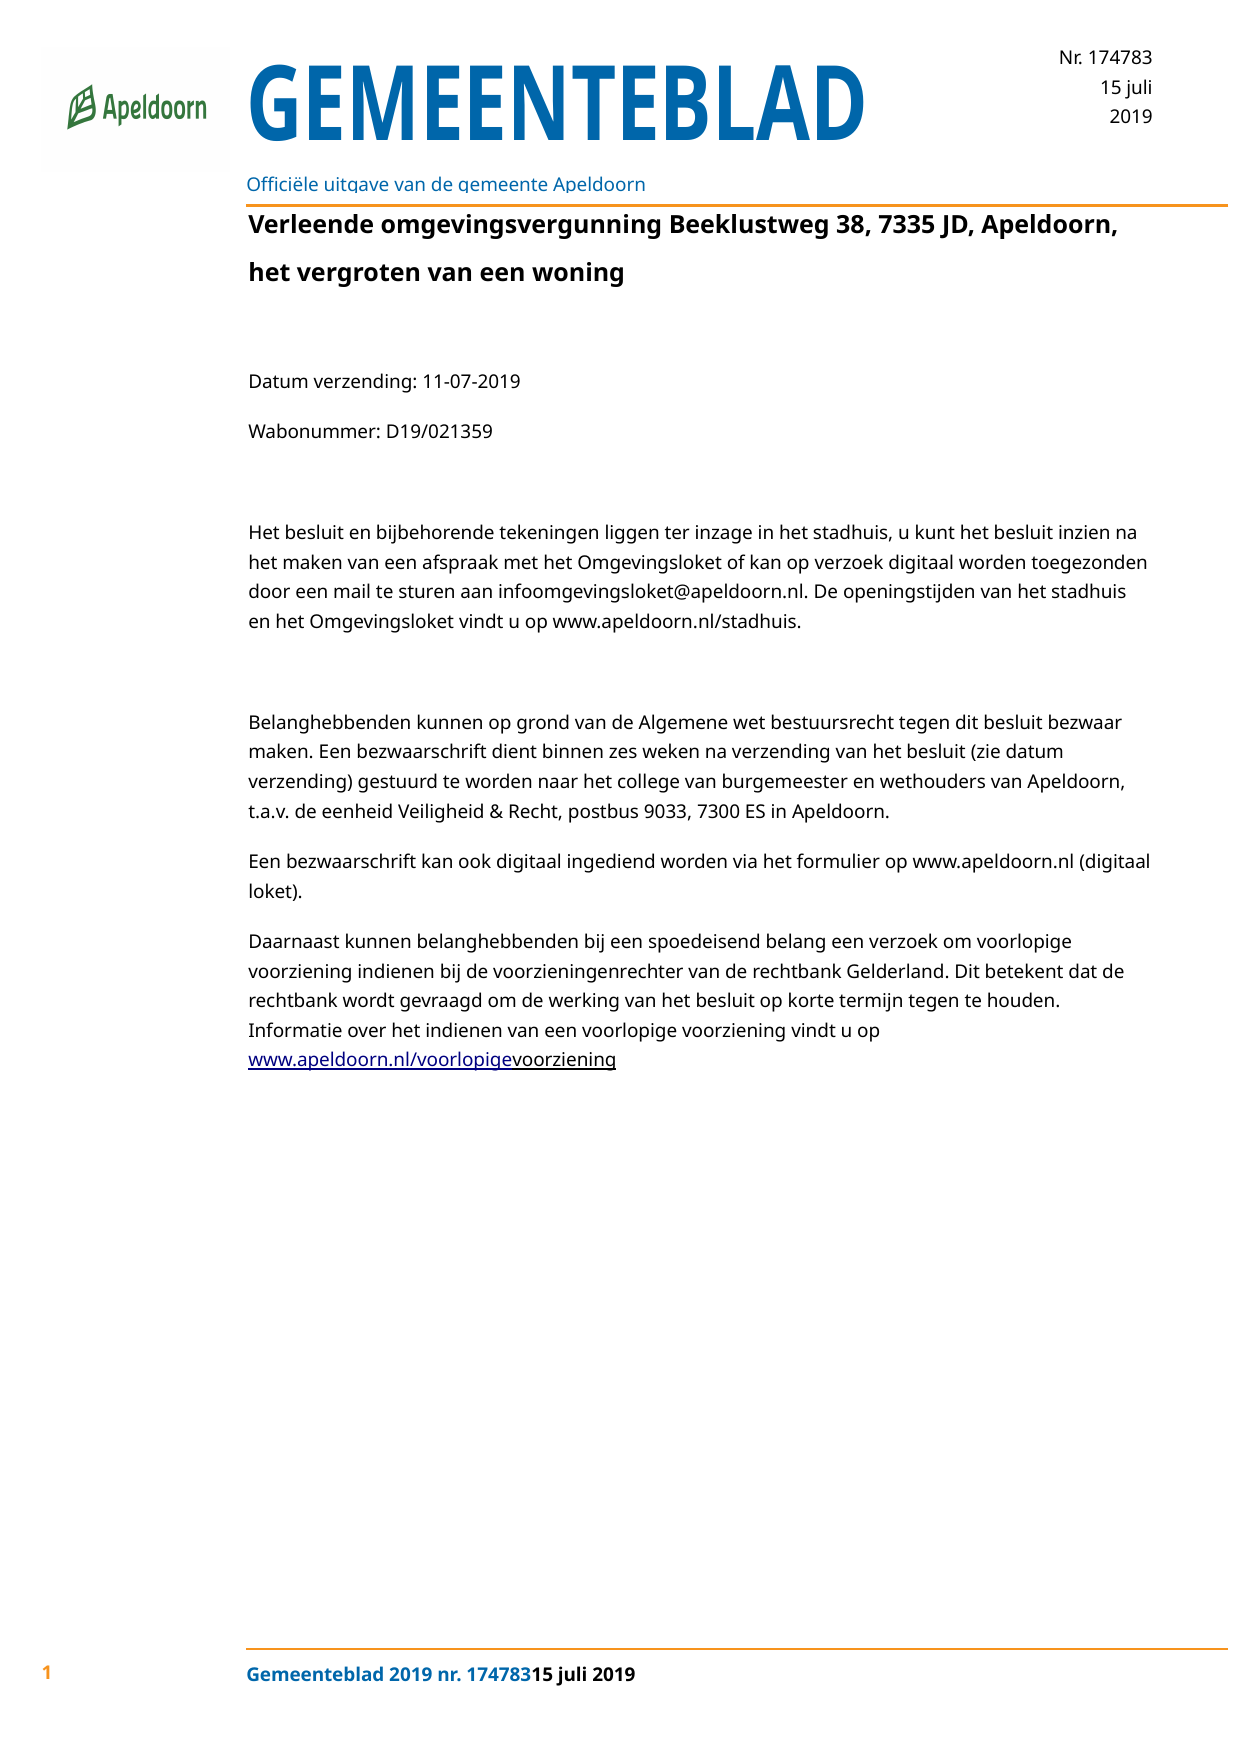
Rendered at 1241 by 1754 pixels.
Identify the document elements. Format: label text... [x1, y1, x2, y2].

text Het besluit en bijbehorende tekeningen liggen ter inzage in het stadhuis, u kunt het besluit inzien na het maken van een afspraak met het Omgevingsloket of kan op verzoek digitaal worden toegezonden door een mail te sturen aan infoomgevingsloket@apeldoorn.nl. De openingstijden van het stadhuis en het Omgevingsloket vindt u op www.apeldoorn.nl/stadhuis. [248, 519, 1152, 634]
picture [41, 47, 231, 172]
text Datum verzending: 11-07-2019 [248, 368, 1152, 394]
text Belanghebbenden kunnen op grond van de Algemene wet bestuursrecht tegen dit besluit bezwaar maken. Een bezwaarschrift dient binnen zes weken na verzending van het besluit (zie datum verzending) gestuurd te worden naar het college van burgemeester en wethouders van Apeldoorn, t.a.v. de eenheid Veiligheid & Recht, postbus 9033, 7300 ES in Apeldoorn. [248, 709, 1152, 824]
text Daarnaast kunnen belanghebbenden bij een spoedeisend belang een verzoek om voorlopige voorziening indienen bij de voorzieningenrechter van de rechtbank Gelderland. Dit betekent dat de rechtbank wordt gevraagd om de werking van het besluit op korte termijn tegen te houden. Informatie over het indienen van een voorlopige voorziening vindt u op www.apeldoorn.nl/voorlopigevoorziening [248, 928, 1152, 1072]
text Wabonummer: D19/021359 [248, 419, 1152, 444]
text Verleende omgevingsvergunning Beeklustweg 38, 7335 JD, Apeldoorn, het vergroten van een woning [248, 207, 1152, 288]
text Een bezwaarschrift kan ook digitaal ingediend worden via het formulier op www.apeldoorn.nl (digitaal loket). [248, 848, 1152, 904]
